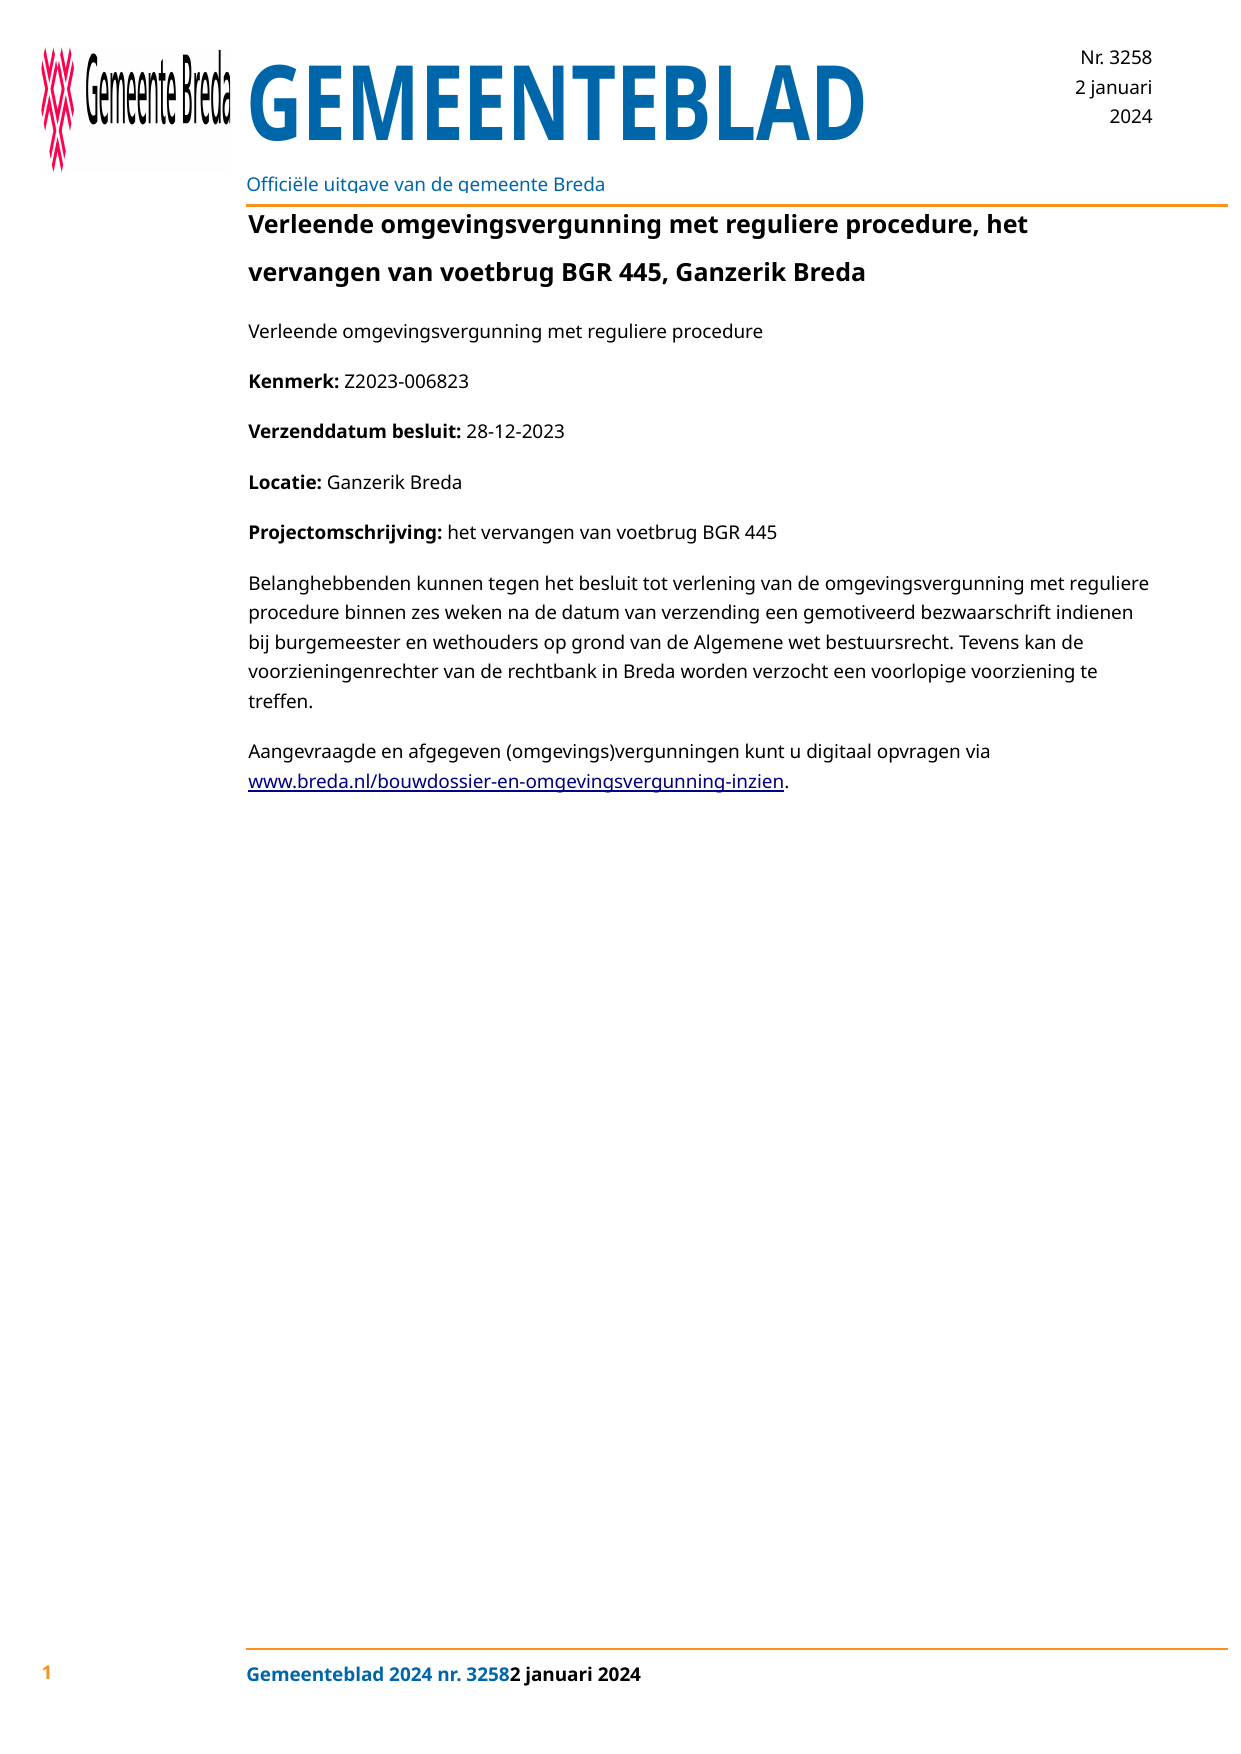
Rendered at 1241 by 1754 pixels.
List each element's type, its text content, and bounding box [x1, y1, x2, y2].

text Verleende omgevingsvergunning met reguliere procedure [248, 318, 1152, 344]
text Kenmerk: Z2023-006823 [248, 368, 1152, 394]
text Verleende omgevingsvergunning met reguliere procedure, het vervangen van voetbrug BGR 445, Ganzerik Breda [248, 207, 1152, 288]
text Belanghebbenden kunnen tegen het besluit tot verlening van de omgevingsvergunning met reguliere procedure binnen zes weken na de datum van verzending een gemotiveerd bezwaarschrift indienen bij burgemeester en wethouders op grond van de Algemene wet bestuursrecht. Tevens kan de voorzieningenrechter van de rechtbank in Breda worden verzocht een voorlopige voorziening te treffen. [248, 570, 1152, 714]
text Aangevraagde en afgegeven (omgevings)vergunningen kunt u digitaal opvragen via www.breda.nl/bouwdossier-en-omgevingsvergunning-inzien. [248, 739, 1152, 794]
text Projectomschrijving: het vervangen van voetbrug BGR 445 [248, 519, 1152, 545]
picture [41, 47, 231, 172]
text Locatie: Ganzerik Breda [248, 469, 1152, 495]
text Verzenddatum besluit: 28-12-2023 [248, 419, 1152, 444]
